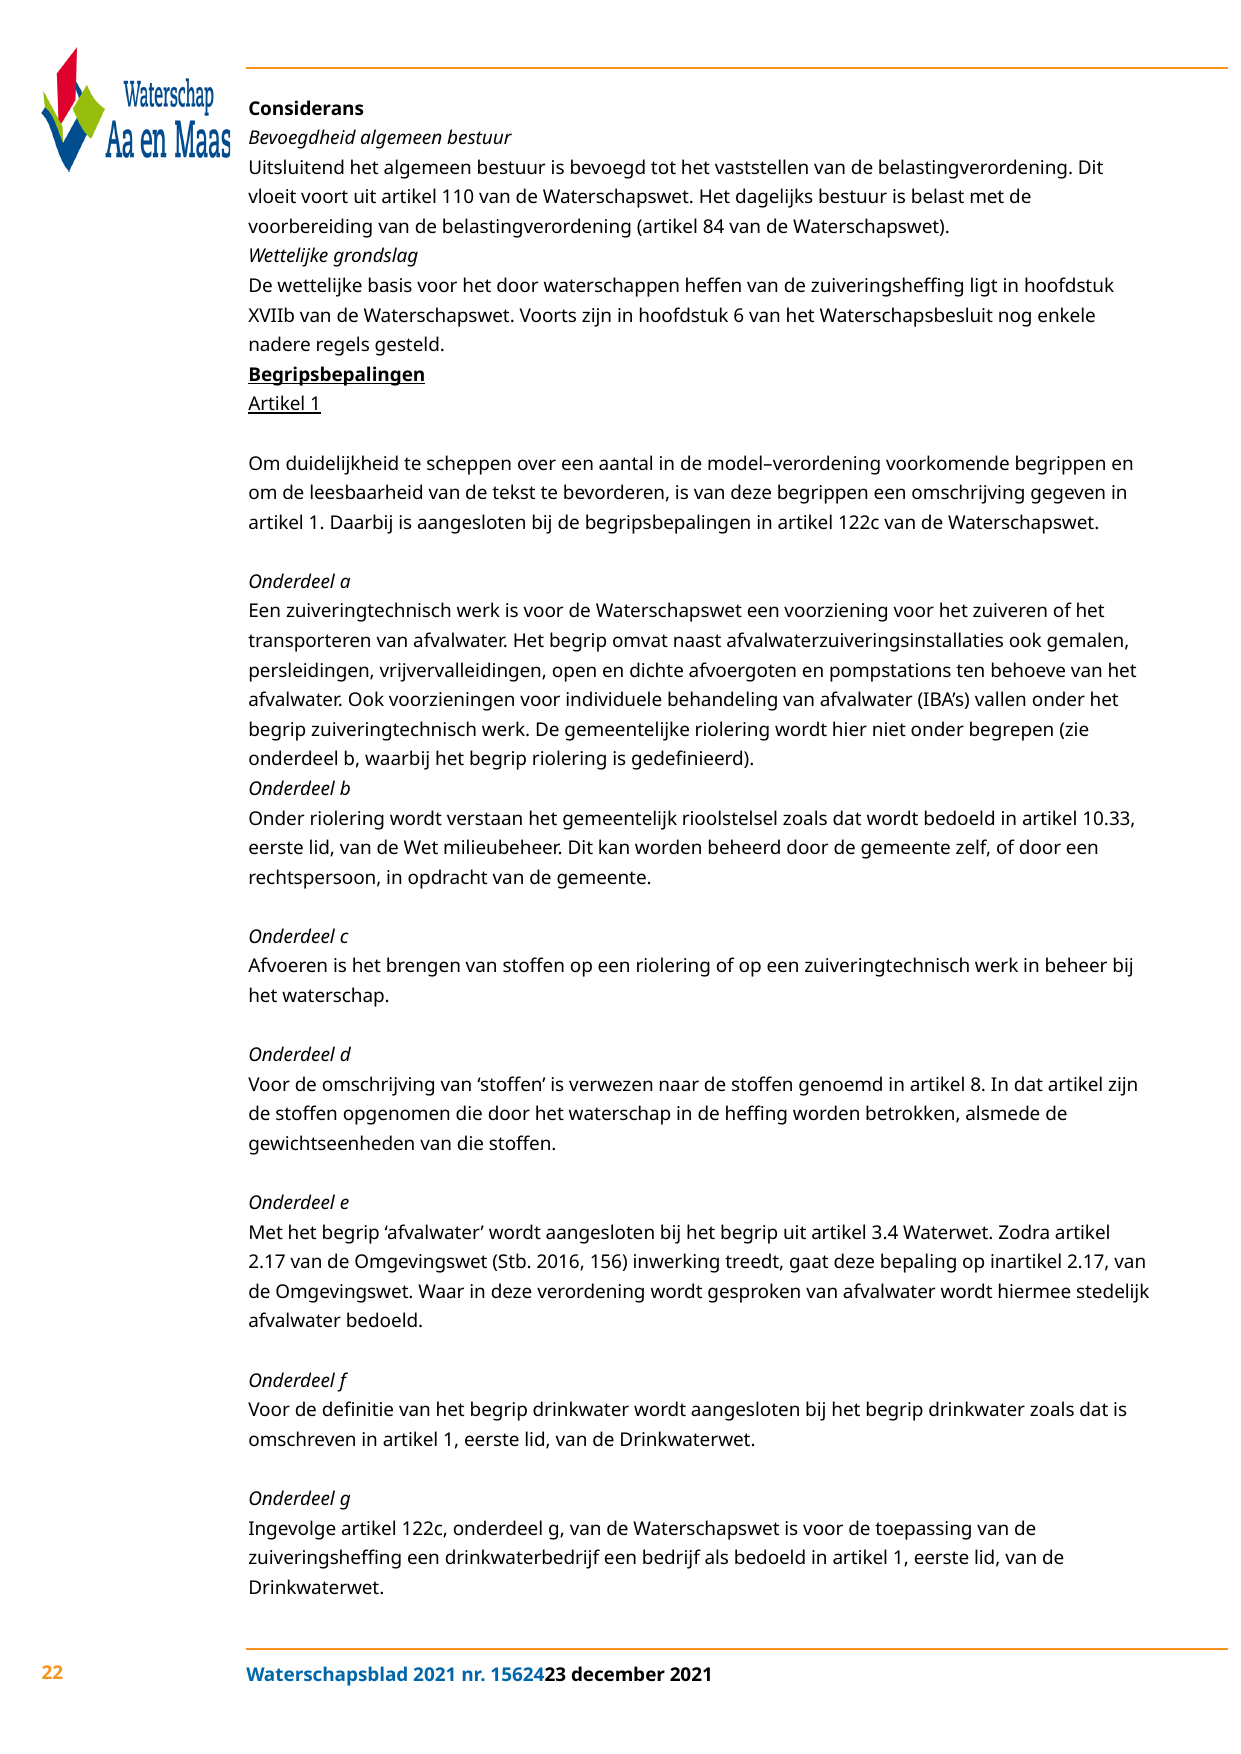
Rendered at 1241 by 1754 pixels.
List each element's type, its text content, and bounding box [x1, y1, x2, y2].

picture [41, 47, 231, 172]
text Onderdeel f [248, 1367, 1152, 1393]
text Onderdeel e [248, 1189, 1152, 1215]
text Bevoegdheid algemeen bestuur [248, 124, 1152, 150]
text Considerans [248, 95, 1152, 121]
text Onderdeel a [248, 568, 1152, 594]
text Uitsluitend het algemeen bestuur is bevoegd tot het vaststellen van de belastingverordening. Dit vloeit voort uit artikel 110 van de Waterschapswet. Het dagelijks bestuur is belast met de voorbereiding van de belastingverordening (artikel 84 van de Waterschapswet). [248, 154, 1152, 239]
text Onderdeel c [248, 923, 1152, 949]
text De wettelijke basis voor het door waterschappen heffen van de zuiveringsheffing ligt in hoofdstuk XVIIb van de Waterschapswet. Voorts zijn in hoofdstuk 6 van het Waterschapsbesluit nog enkele nadere regels gesteld. [248, 272, 1152, 357]
text Onderdeel g [248, 1485, 1152, 1511]
text Begripsbepalingen [248, 361, 1152, 387]
text Voor de definitie van het begrip drinkwater wordt aangesloten bij het begrip drinkwater zoals dat is omschreven in artikel 1, eerste lid, van de Drinkwaterwet. [248, 1396, 1152, 1452]
text Onderdeel b [248, 775, 1152, 801]
text Artikel 1 [248, 391, 1152, 416]
text Een zuiveringtechnisch werk is voor de Waterschapswet een voorziening voor het zuiveren of het transporteren van afvalwater. Het begrip omvat naast afvalwaterzuiveringsinstallaties ook gemalen, persleidingen, vrijvervalleidingen, open en dichte afvoergoten en pompstations ten behoeve van het afvalwater. Ook voorzieningen voor individuele behandeling van afvalwater (IBA’s) vallen onder het begrip zuiveringtechnisch werk. De gemeentelijke riolering wordt hier niet onder begrepen (zie onderdeel b, waarbij het begrip riolering is gedefinieerd). [248, 598, 1152, 771]
text Voor de omschrijving van ‘stoffen’ is verwezen naar de stoffen genoemd in artikel 8. In dat artikel zijn de stoffen opgenomen die door het waterschap in de heffing worden betrokken, alsmede de gewichtseenheden van die stoffen. [248, 1071, 1152, 1156]
text Om duidelijkheid te scheppen over een aantal in de model–verordening voorkomende begrippen en om de leesbaarheid van de tekst te bevorderen, is van deze begrippen een omschrijving gegeven in artikel 1. Daarbij is aangesloten bij de begripsbepalingen in artikel 122c van de Waterschapswet. [248, 450, 1152, 535]
text Wettelijke grondslag [248, 243, 1152, 268]
text Afvoeren is het brengen van stoffen op een riolering of op een zuiveringtechnisch werk in beheer bij het waterschap. [248, 953, 1152, 1008]
text Ingevolge artikel 122c, onderdeel g, van de Waterschapswet is voor de toepassing van de zuiveringsheffing een drinkwaterbedrijf een bedrijf als bedoeld in artikel 1, eerste lid, van de Drinkwaterwet. [248, 1515, 1152, 1600]
text Met het begrip ‘afvalwater’ wordt aangesloten bij het begrip uit artikel 3.4 Waterwet. Zodra artikel 2.17 van de Omgevingswet (Stb. 2016, 156) inwerking treedt, gaat deze bepaling op inartikel 2.17, van de Omgevingswet. Waar in deze verordening wordt gesproken van afvalwater wordt hiermee stedelijk afvalwater bedoeld. [248, 1219, 1152, 1333]
text Onderdeel d [248, 1041, 1152, 1067]
text Onder riolering wordt verstaan het gemeentelijk rioolstelsel zoals dat wordt bedoeld in artikel 10.33, eerste lid, van de Wet milieubeheer. Dit kan worden beheerd door de gemeente zelf, of door een rechtspersoon, in opdracht van de gemeente. [248, 805, 1152, 890]
